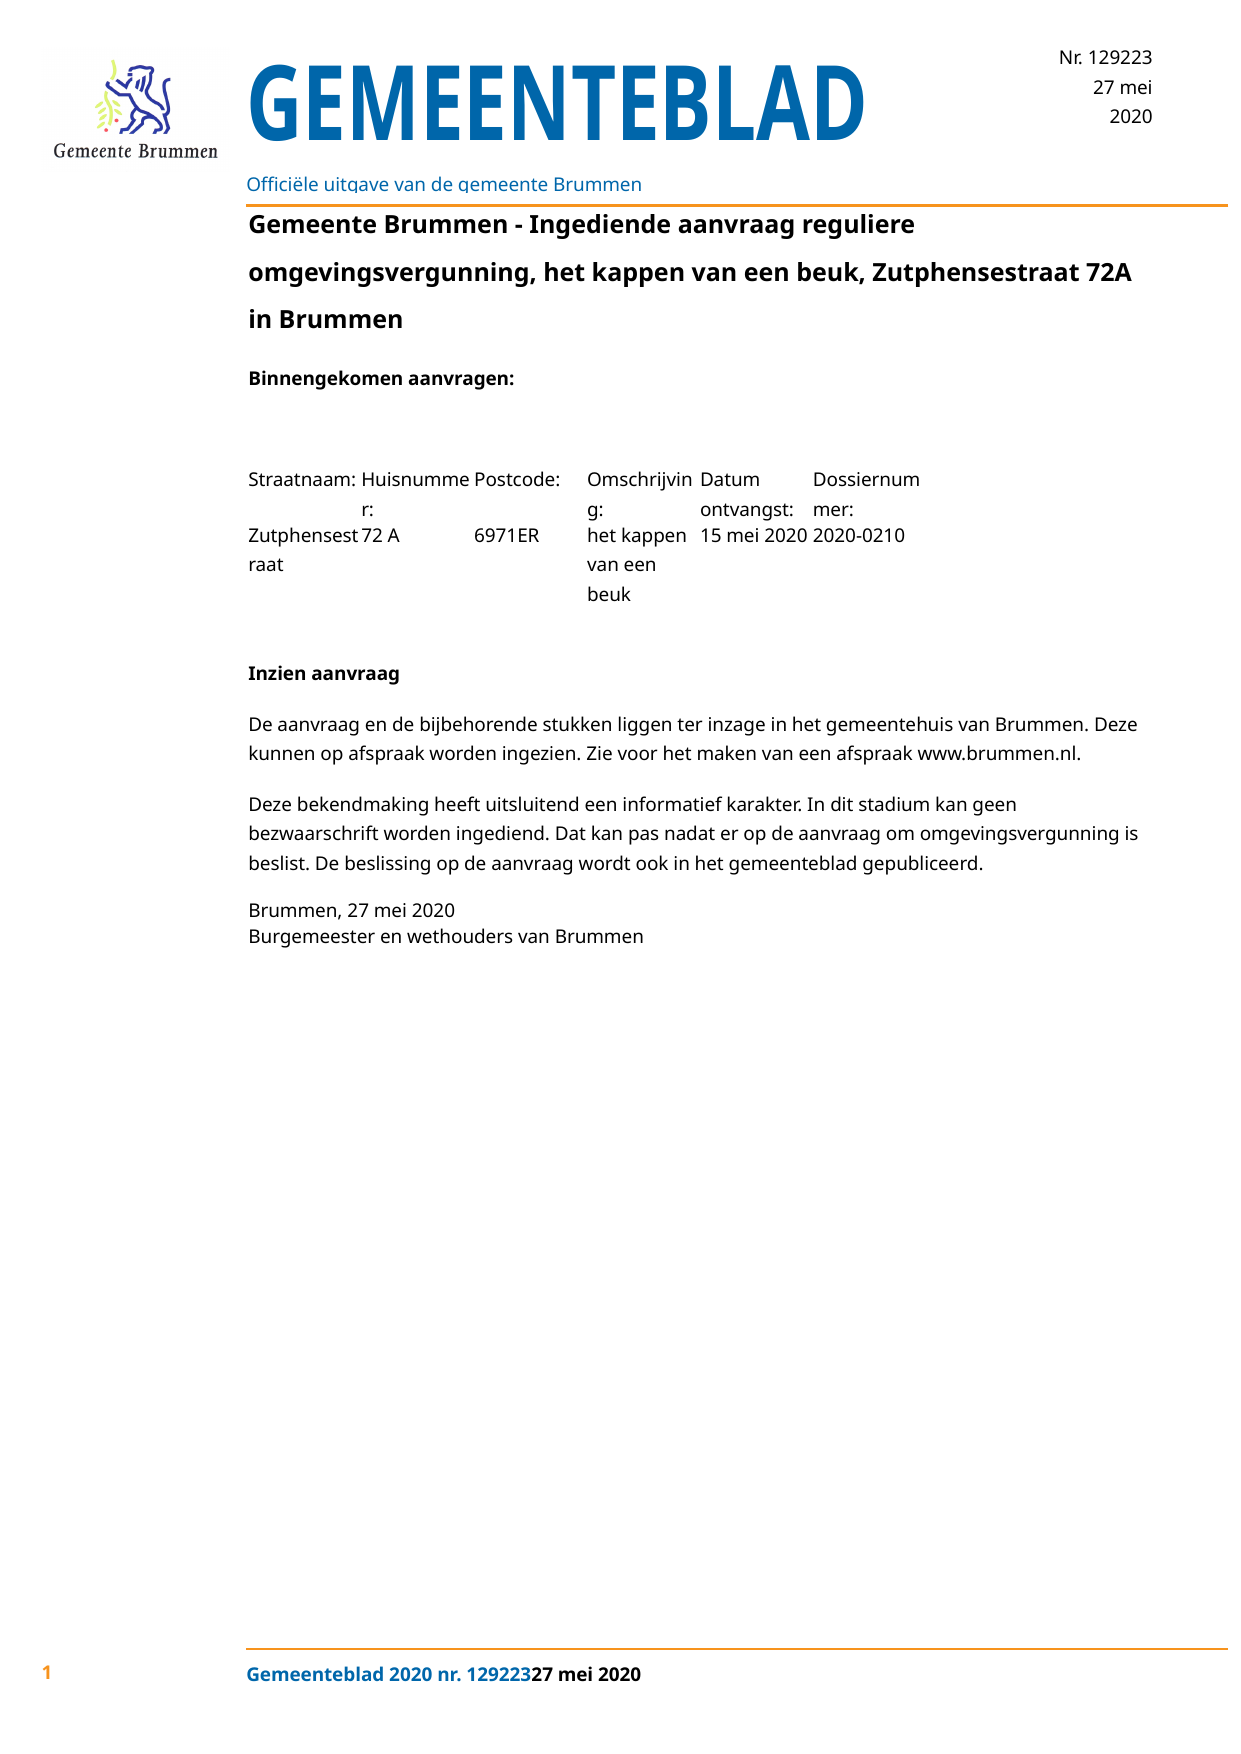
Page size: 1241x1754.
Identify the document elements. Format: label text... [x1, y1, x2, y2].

text Inzien aanvraag [248, 660, 1152, 686]
table_header Huisnummer: [361, 466, 474, 522]
table_header Datum ontvangst: [700, 466, 813, 522]
table_header [926, 466, 1038, 522]
table_cell Zutphensestraat [248, 522, 361, 607]
text Deze bekendmaking heeft uitsluitend een informatief karakter. In dit stadium kan geen bezwaarschrift worden ingediend. Dat kan pas nadat er op de aanvraag om omgevingsvergunning is beslist. De beslissing op de aanvraag wordt ook in het gemeenteblad gepubliceerd. [248, 791, 1152, 876]
table_cell 72 A [361, 522, 474, 607]
table_cell 6971ER [474, 522, 587, 607]
table_header Straatnaam: [248, 466, 361, 522]
text Burgemeester en wethouders van Brummen [248, 923, 1152, 949]
table_cell 2020-0210 [813, 522, 926, 607]
text Binnengekomen aanvragen: [248, 366, 1152, 391]
text Brummen, 27 mei 2020 [248, 898, 1152, 923]
table_cell 15 mei 2020 [700, 522, 813, 607]
text Gemeente Brummen - Ingediende aanvraag reguliere omgevingsvergunning, het kappen van een beuk, Zutphensestraat 72A in Brummen [248, 207, 1152, 336]
table_header Postcode: [474, 466, 587, 522]
table_header Omschrijving: [587, 466, 700, 522]
table_cell [1039, 522, 1152, 607]
table_header Dossiernummer: [813, 466, 926, 522]
table_cell het kappen van een beuk [587, 522, 700, 607]
table_cell [926, 522, 1038, 607]
text De aanvraag en de bijbehorende stukken liggen ter inzage in het gemeentehuis van Brummen. Deze kunnen op afspraak worden ingezien. Zie voor het maken van een afspraak www.brummen.nl. [248, 711, 1152, 766]
picture [41, 47, 231, 172]
table_header [1039, 466, 1152, 522]
